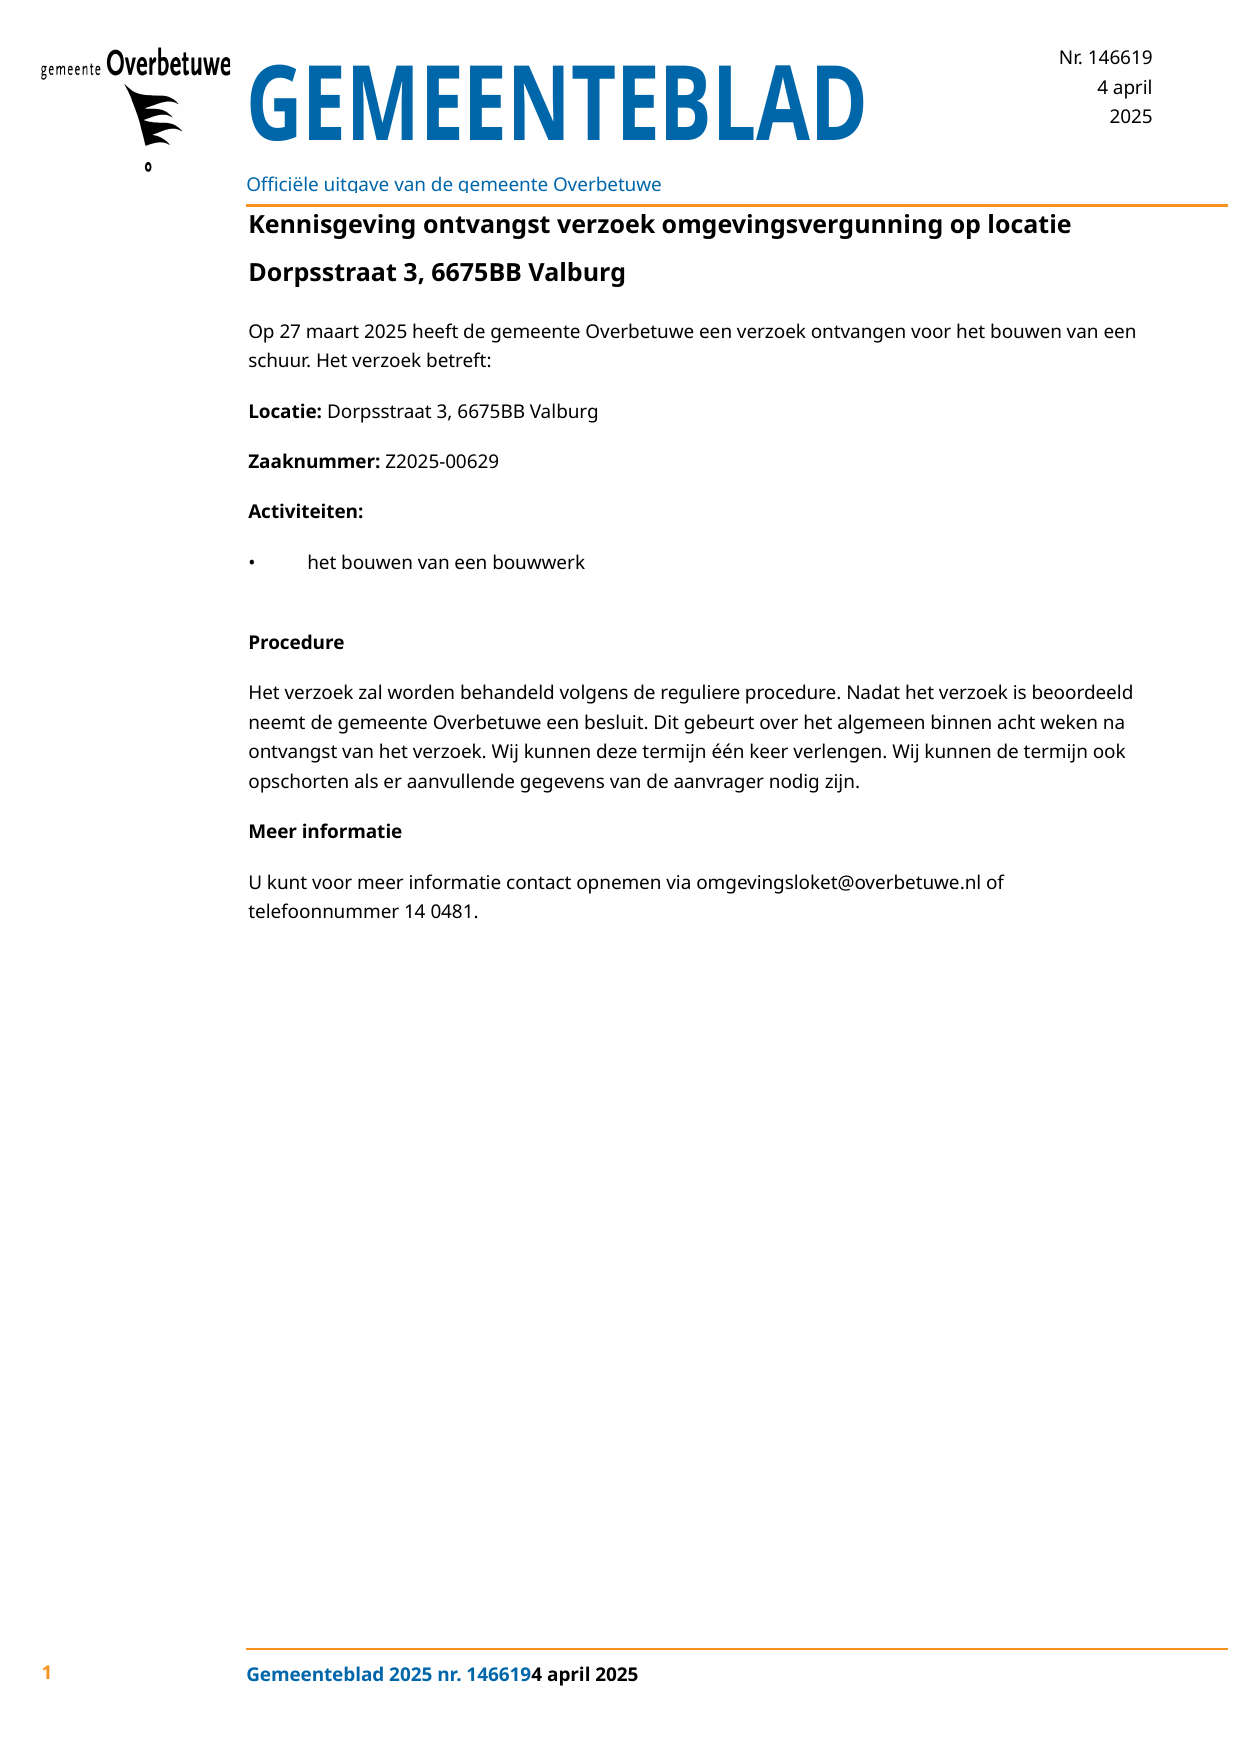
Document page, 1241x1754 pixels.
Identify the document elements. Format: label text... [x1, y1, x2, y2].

picture [41, 47, 231, 172]
text Meer informatie [248, 819, 1152, 844]
text Op 27 maart 2025 heeft de gemeente Overbetuwe een verzoek ontvangen voor het bouwen van een schuur. Het verzoek betreft: [248, 318, 1152, 373]
text Kennisgeving ontvangst verzoek omgevingsvergunning op locatie Dorpsstraat 3, 6675BB Valburg [248, 207, 1152, 288]
text Procedure [248, 629, 1152, 655]
text U kunt voor meer informatie contact opnemen via omgevingsloket@overbetuwe.nl of telefoonnummer 14 0481. [248, 869, 1152, 924]
text Locatie: Dorpsstraat 3, 6675BB Valburg [248, 398, 1152, 424]
list het bouwen van een bouwwerk [248, 549, 1152, 575]
text Het verzoek zal worden behandeld volgens de reguliere procedure. Nadat het verzoek is beoordeeld neemt de gemeente Overbetuwe een besluit. Dit gebeurt over het algemeen binnen acht weken na ontvangst van het verzoek. Wij kunnen deze termijn één keer verlengen. Wij kunnen de termijn ook opschorten als er aanvullende gegevens van de aanvrager nodig zijn. [248, 679, 1152, 794]
text Zaaknummer: Z2025-00629 [248, 448, 1152, 474]
text Activiteiten: [248, 499, 1152, 524]
